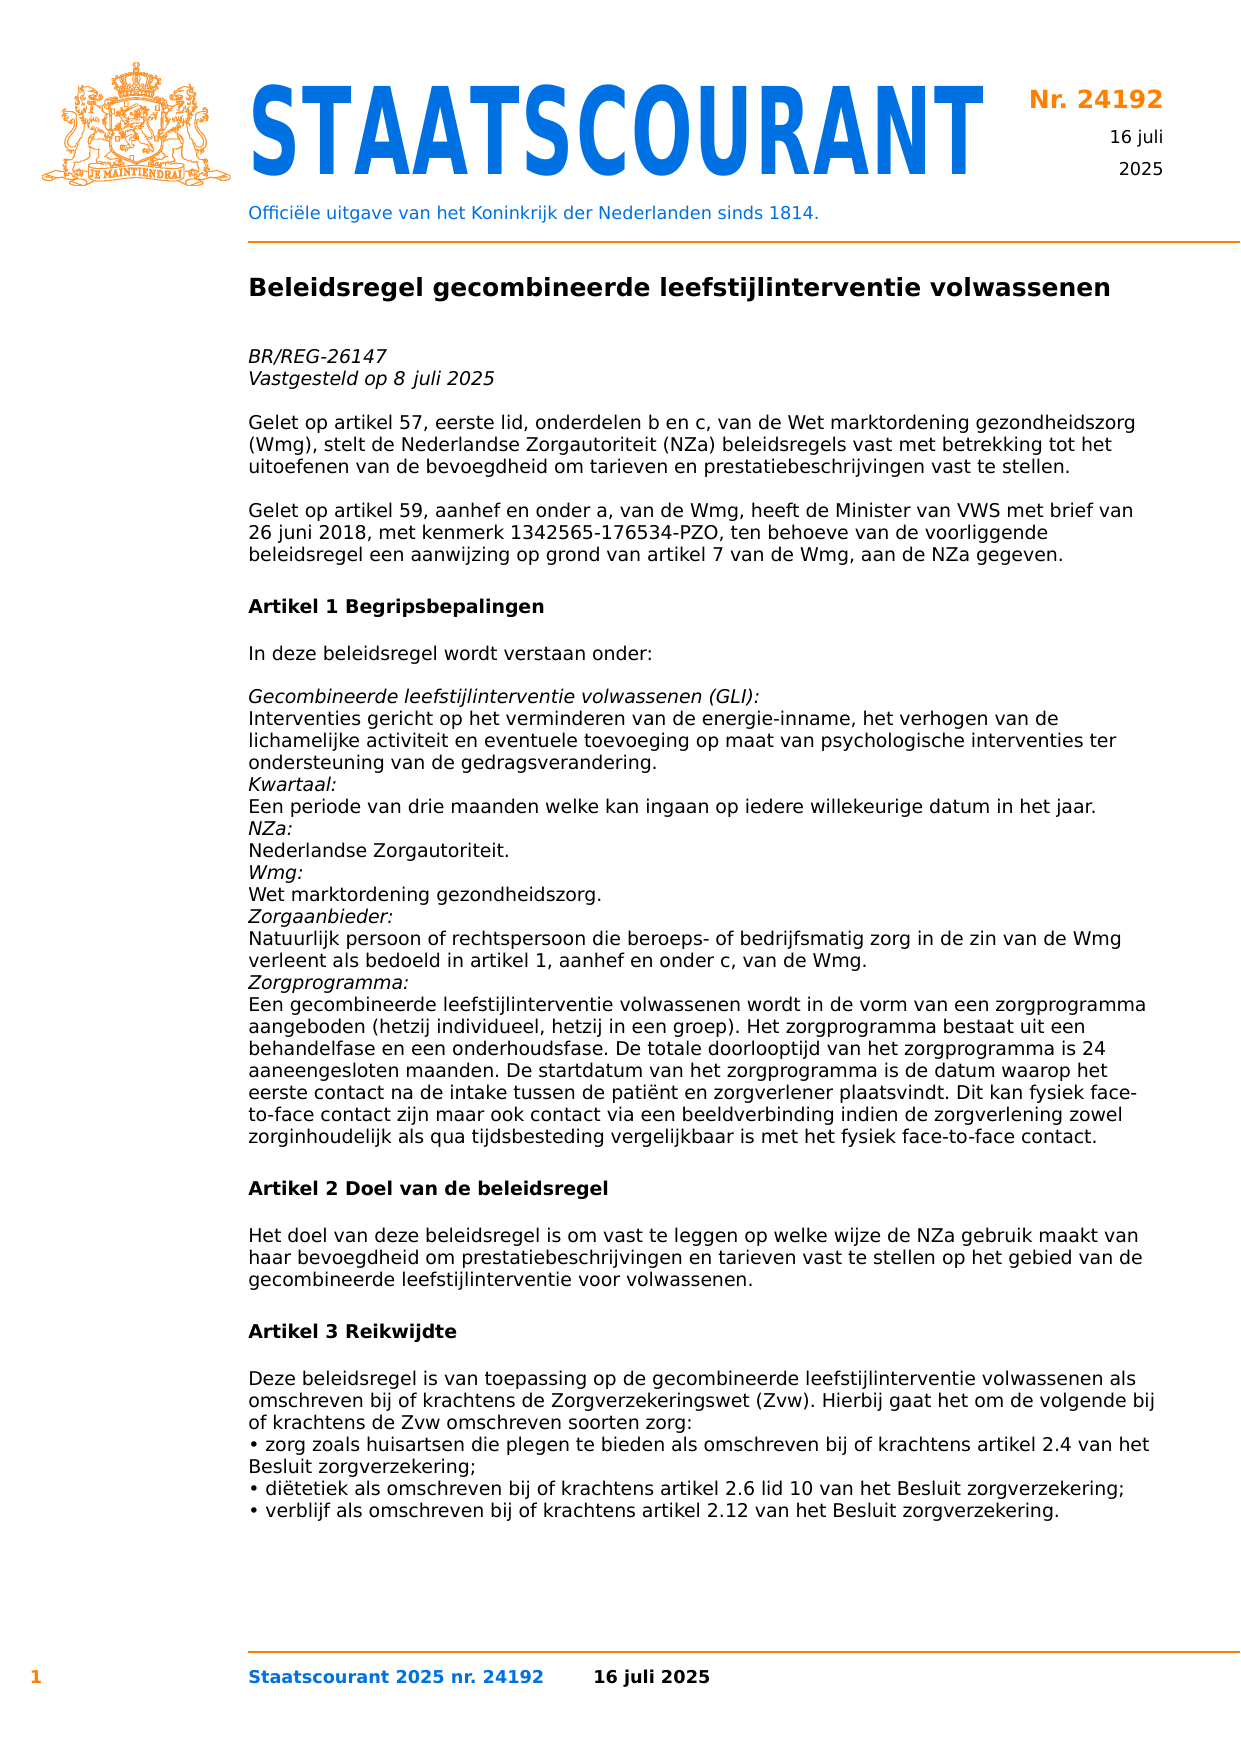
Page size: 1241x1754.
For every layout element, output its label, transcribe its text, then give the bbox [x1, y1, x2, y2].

table_cell 16 juli [998, 121, 1240, 153]
text Het doel van deze beleidsregel is om vast te leggen op welke wijze de NZa gebruik maakt van haar bevoegdheid om prestatiebeschrijvingen en tarieven vast te stellen op het gebied van de gecombineerde leefstijlinterventie voor volwassenen. [248, 1225, 1163, 1291]
table_header STAATSCOURANT [248, 62, 998, 203]
table_cell Officiële uitgave van het Koninkrijk der Nederlanden sinds 1814. [248, 203, 1240, 241]
text In deze beleidsregel wordt verstaan onder: [248, 642, 1163, 664]
text Een gecombineerde leefstijlinterventie volwassenen wordt in de vorm van een zorgprogramma aangeboden (hetzij individueel, hetzij in een groep). Het zorgprogramma bestaat uit een behandelfase en een onderhoudsfase. De totale doorlooptijd van het zorgprogramma is 24 aaneengesloten maanden. De startdatum van het zorgprogramma is de datum waarop het eerste contact na de intake tussen de patiënt en zorgverlener plaatsvindt. Dit kan fysiek face-to-face contact zijn maar ook contact via een beeldverbinding indien de zorgverlening zowel zorginhoudelijk als qua tijdsbesteding vergelijkbaar is met het fysiek face-to-face contact. [248, 994, 1163, 1148]
text Kwartaal: [248, 774, 1163, 796]
table_cell 2025 [998, 153, 1240, 203]
text Gelet op artikel 57, eerste lid, onderdelen b en c, van de Wet marktordening gezondheidszorg (Wmg), stelt de Nederlandse Zorgautoriteit (NZa) beleidsregels vast met betrekking tot het uitoefenen van de bevoegdheid om tarieven en prestatiebeschrijvingen vast te stellen. [248, 412, 1163, 478]
subtitle Artikel 3 Reikwijdte [248, 1321, 1163, 1343]
subtitle Beleidsregel gecombineerde leefstijlinterventie volwassenen [248, 273, 1163, 302]
text Natuurlijk persoon of rechtspersoon die beroeps- of bedrijfsmatig zorg in de zin van de Wmg verleent als bedoeld in artikel 1, aanhef en onder c, van de Wmg. [248, 928, 1163, 972]
text Gelet op artikel 59, aanhef en onder a, van de Wmg, heeft de Minister van VWS met brief van 26 juni 2018, met kenmerk 1342565-176534-PZO, ten behoeve van de voorliggende beleidsregel een aanwijzing op grond van artikel 7 van de Wmg, aan de NZa gegeven. [248, 499, 1163, 566]
text BR/REG-26147 [248, 346, 1163, 368]
text Een periode van drie maanden welke kan ingaan op iedere willekeurige datum in het jaar. [248, 796, 1163, 818]
table_header Nr. 24192 [998, 62, 1240, 121]
text Gecombineerde leefstijlinterventie volwassenen (GLI): [248, 686, 1163, 708]
text Zorgaanbieder: [248, 906, 1163, 928]
text • verblijf als omschreven bij of krachtens artikel 2.12 van het Besluit zorgverzekering. [248, 1500, 1163, 1522]
picture [41, 62, 231, 186]
subtitle Artikel 2 Doel van de beleidsregel [248, 1178, 1163, 1200]
text Wet marktordening gezondheidszorg. [248, 884, 1163, 906]
text • diëtetiek als omschreven bij of krachtens artikel 2.6 lid 10 van het Besluit zorgverzekering; [248, 1478, 1163, 1500]
text NZa: [248, 818, 1163, 840]
text Nederlandse Zorgautoriteit. [248, 840, 1163, 862]
text Zorgprogramma: [248, 972, 1163, 994]
text Deze beleidsregel is van toepassing op de gecombineerde leefstijlinterventie volwassenen als omschreven bij of krachtens de Zorgverzekeringswet (Zvw). Hierbij gaat het om de volgende bij of krachtens de Zvw omschreven soorten zorg: [248, 1368, 1163, 1434]
subtitle Artikel 1 Begripsbepalingen [248, 596, 1163, 617]
table_header [25, 62, 248, 241]
text Interventies gericht op het verminderen van de energie-inname, het verhogen van de lichamelijke activiteit en eventuele toevoeging op maat van psychologische interventies ter ondersteuning van de gedragsverandering. [248, 708, 1163, 774]
text Vastgesteld op 8 juli 2025 [248, 368, 1163, 390]
text Wmg: [248, 862, 1163, 884]
text • zorg zoals huisartsen die plegen te bieden als omschreven bij of krachtens artikel 2.4 van het Besluit zorgverzekering; [248, 1434, 1163, 1478]
